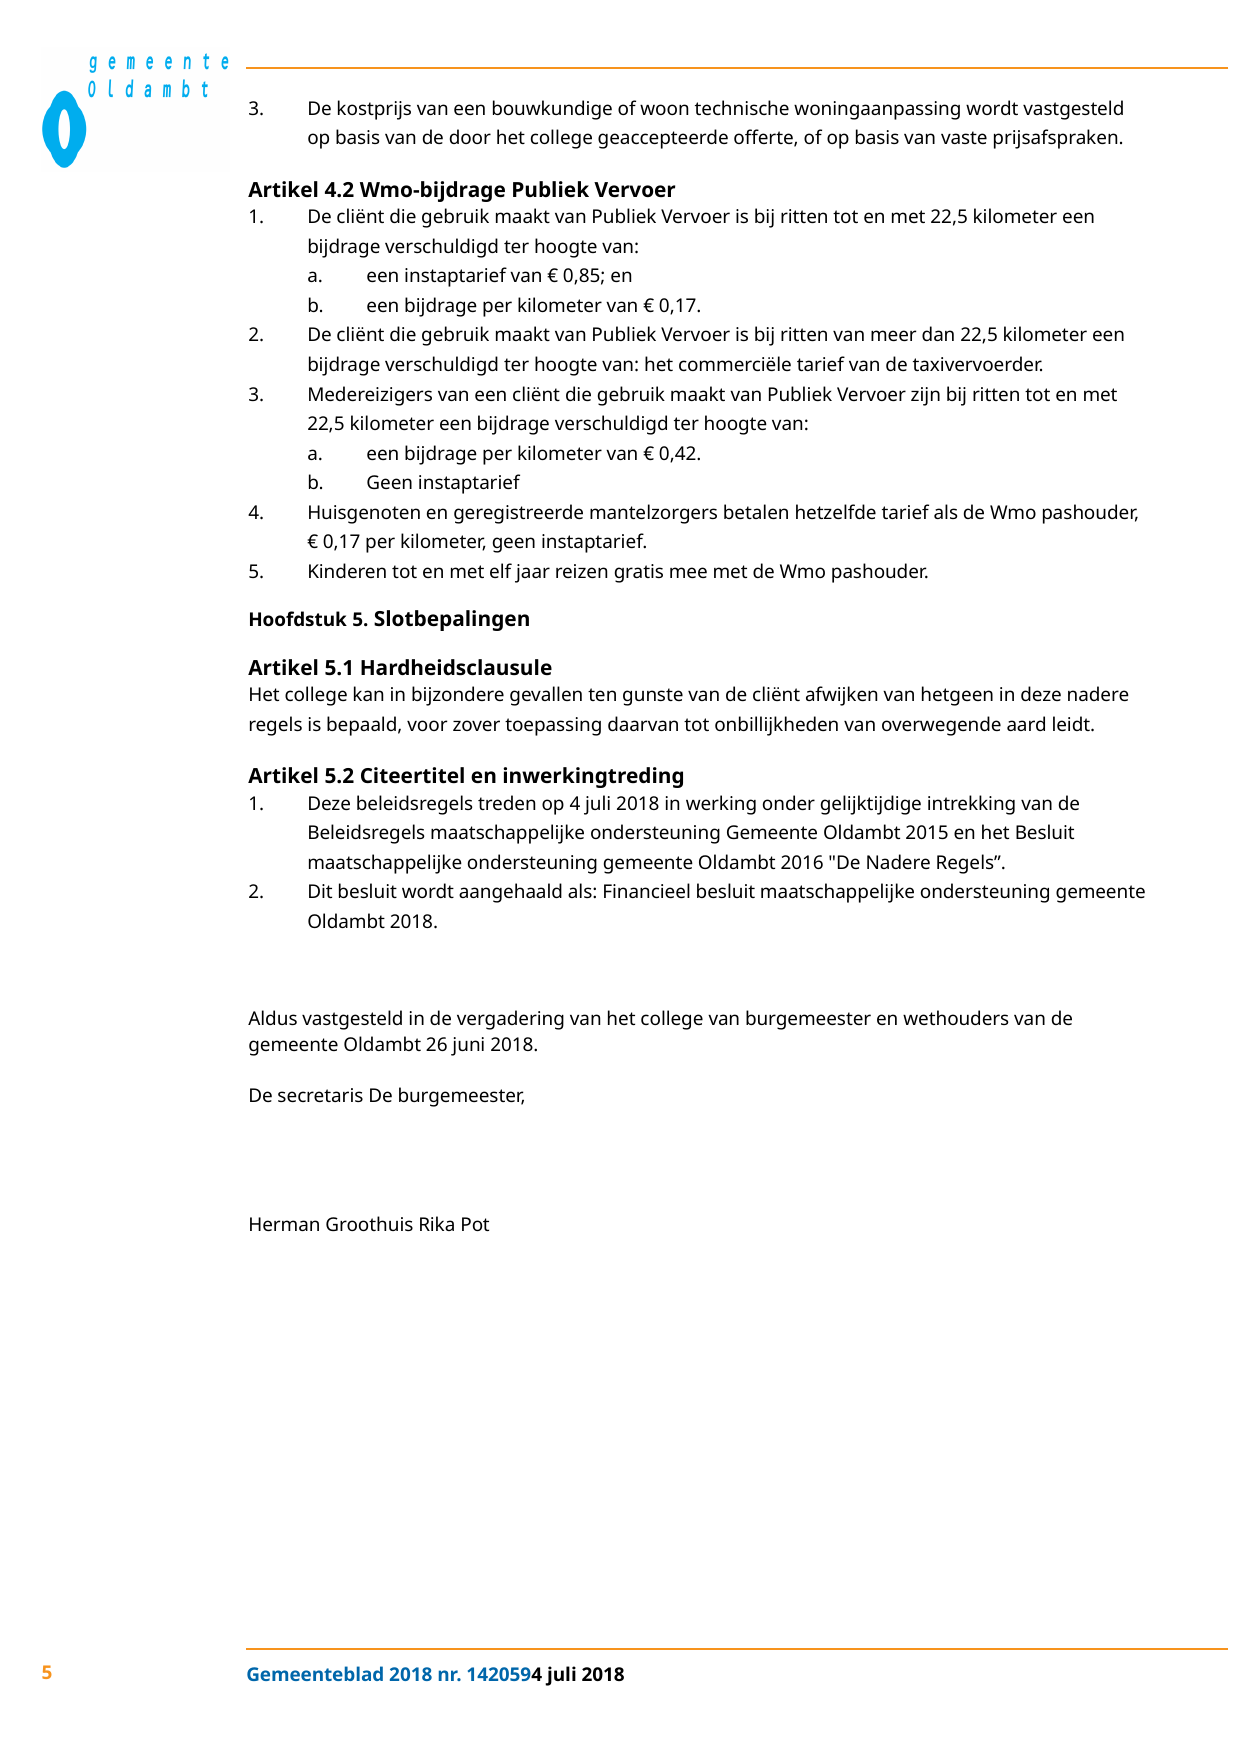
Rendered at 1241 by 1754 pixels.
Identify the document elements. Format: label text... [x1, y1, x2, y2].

picture [41, 47, 231, 172]
text Het college kan in bijzondere gevallen ten gunste van de cliënt afwijken van hetgeen in deze nadere regels is bepaald, voor zover toepassing daarvan tot onbillijkheden van overwegende aard leidt. [248, 682, 1152, 737]
text Hoofdstuk 5. Slotbepalingen [248, 604, 1152, 632]
text Artikel 5.1 Hardheidsclausule [248, 653, 1152, 682]
list De cliënt die gebruik maakt van Publiek Vervoer is bij ritten van meer dan 22,5 kilometer een bijdrage verschuldigd ter hoogte van: het commerciële tarief van de taxivervoerder. [248, 322, 1152, 377]
text Artikel 5.2 Citeertitel en inwerkingtreding [248, 762, 1152, 790]
list Huisgenoten en geregistreerde mantelzorgers betalen hetzelfde tarief als de Wmo pashouder, € 0,17 per kilometer, geen instaptarief. [248, 499, 1152, 554]
list De cliënt die gebruik maakt van Publiek Vervoer is bij ritten tot en met 22,5 kilometer een bijdrage verschuldigd ter hoogte van: [248, 203, 1152, 258]
list Dit besluit wordt aangehaald als: Financieel besluit maatschappelijke ondersteuning gemeente Oldambt 2018. [248, 879, 1152, 934]
list een bijdrage per kilometer van € 0,17. [307, 292, 1152, 318]
list De kostprijs van een bouwkundige of woon technische woningaanpassing wordt vastgesteld op basis van de door het college geaccepteerde offerte, of op basis van vaste prijsafspraken. [248, 95, 1152, 150]
list Deze beleidsregels treden op 4 juli 2018 in werking onder gelijktijdige intrekking van de Beleidsregels maatschappelijke ondersteuning Gemeente Oldambt 2015 en het Besluit maatschappelijke ondersteuning gemeente Oldambt 2016 "De Nadere Regels”. [248, 790, 1152, 875]
text Artikel 4.2 Wmo-bijdrage Publiek Vervoer [248, 175, 1152, 203]
text Herman Groothuis Rika Pot [248, 1211, 1152, 1237]
list een instaptarief van € 0,85; en [307, 262, 1152, 288]
text De secretaris De burgemeester, [248, 1083, 1152, 1108]
text Aldus vastgesteld in de vergadering van het college van burgemeester en wethouders van de gemeente Oldambt 26 juni 2018. [248, 1005, 1152, 1057]
list Geen instaptarief [307, 469, 1152, 495]
list Kinderen tot en met elf jaar reizen gratis mee met de Wmo pashouder. [248, 558, 1152, 584]
list Medereizigers van een cliënt die gebruik maakt van Publiek Vervoer zijn bij ritten tot en met 22,5 kilometer een bijdrage verschuldigd ter hoogte van: [248, 381, 1152, 436]
list een bijdrage per kilometer van € 0,42. [307, 440, 1152, 466]
